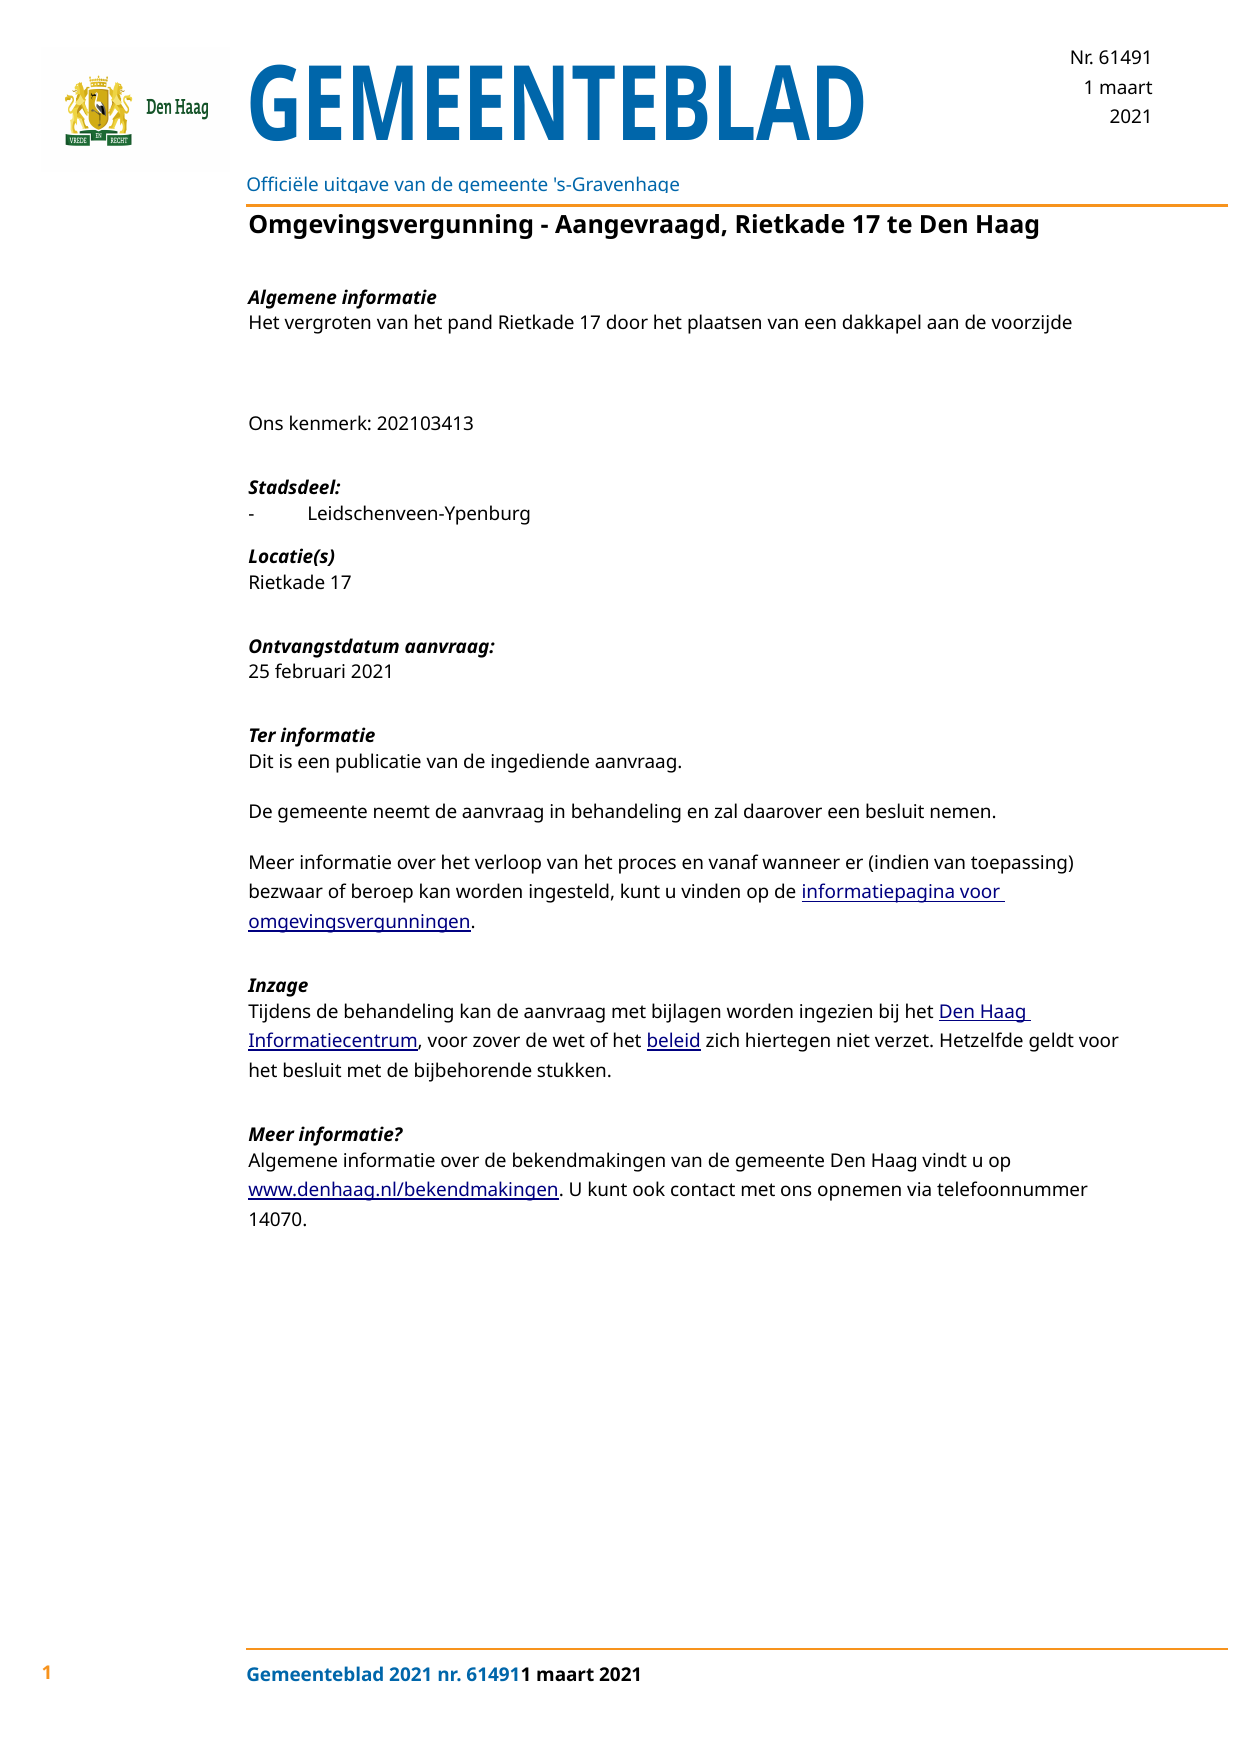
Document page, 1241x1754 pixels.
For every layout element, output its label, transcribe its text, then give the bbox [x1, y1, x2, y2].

text Het vergroten van het pand Rietkade 17 door het plaatsen van een dakkapel aan de voorzijde [248, 309, 1152, 335]
text Tijdens de behandeling kan de aanvraag met bijlagen worden ingezien bij het Den Haag Informatiecentrum, voor zover de wet of het beleid zich hiertegen niet verzet. Hetzelfde geldt voor het besluit met de bijbehorende stukken. [248, 998, 1152, 1083]
text Dit is een publicatie van de ingediende aanvraag. [248, 748, 1152, 774]
text Omgevingsvergunning - Aangevraagd, Rietkade 17 te Den Haag [248, 207, 1152, 241]
picture [41, 47, 231, 172]
text Meer informatie? [248, 1121, 1152, 1147]
text Ter informatie [248, 723, 1152, 748]
text Inzage [248, 972, 1152, 998]
text Meer informatie over het verloop van het proces en vanaf wanneer er (indien van toepassing) bezwaar of beroep kan worden ingesteld, kunt u vinden op de informatiepagina voor omgevingsvergunningen. [248, 849, 1152, 934]
text Ons kenmerk: 202103413 [248, 410, 1152, 436]
text Algemene informatie over de bekendmakingen van de gemeente Den Haag vindt u op www.denhaag.nl/bekendmakingen. U kunt ook contact met ons opnemen via telefoonnummer 14070. [248, 1147, 1152, 1232]
list Leidschenveen-Ypenburg [248, 500, 1152, 526]
text 25 februari 2021 [248, 659, 1152, 684]
text Stadsdeel: [248, 474, 1152, 500]
text Ontvangstdatum aanvraag: [248, 633, 1152, 659]
text Algemene informatie [248, 284, 1152, 309]
text Locatie(s) [248, 543, 1152, 569]
text De gemeente neemt de aanvraag in behandeling en zal daarover een besluit nemen. [248, 799, 1152, 824]
text Rietkade 17 [248, 569, 1152, 595]
